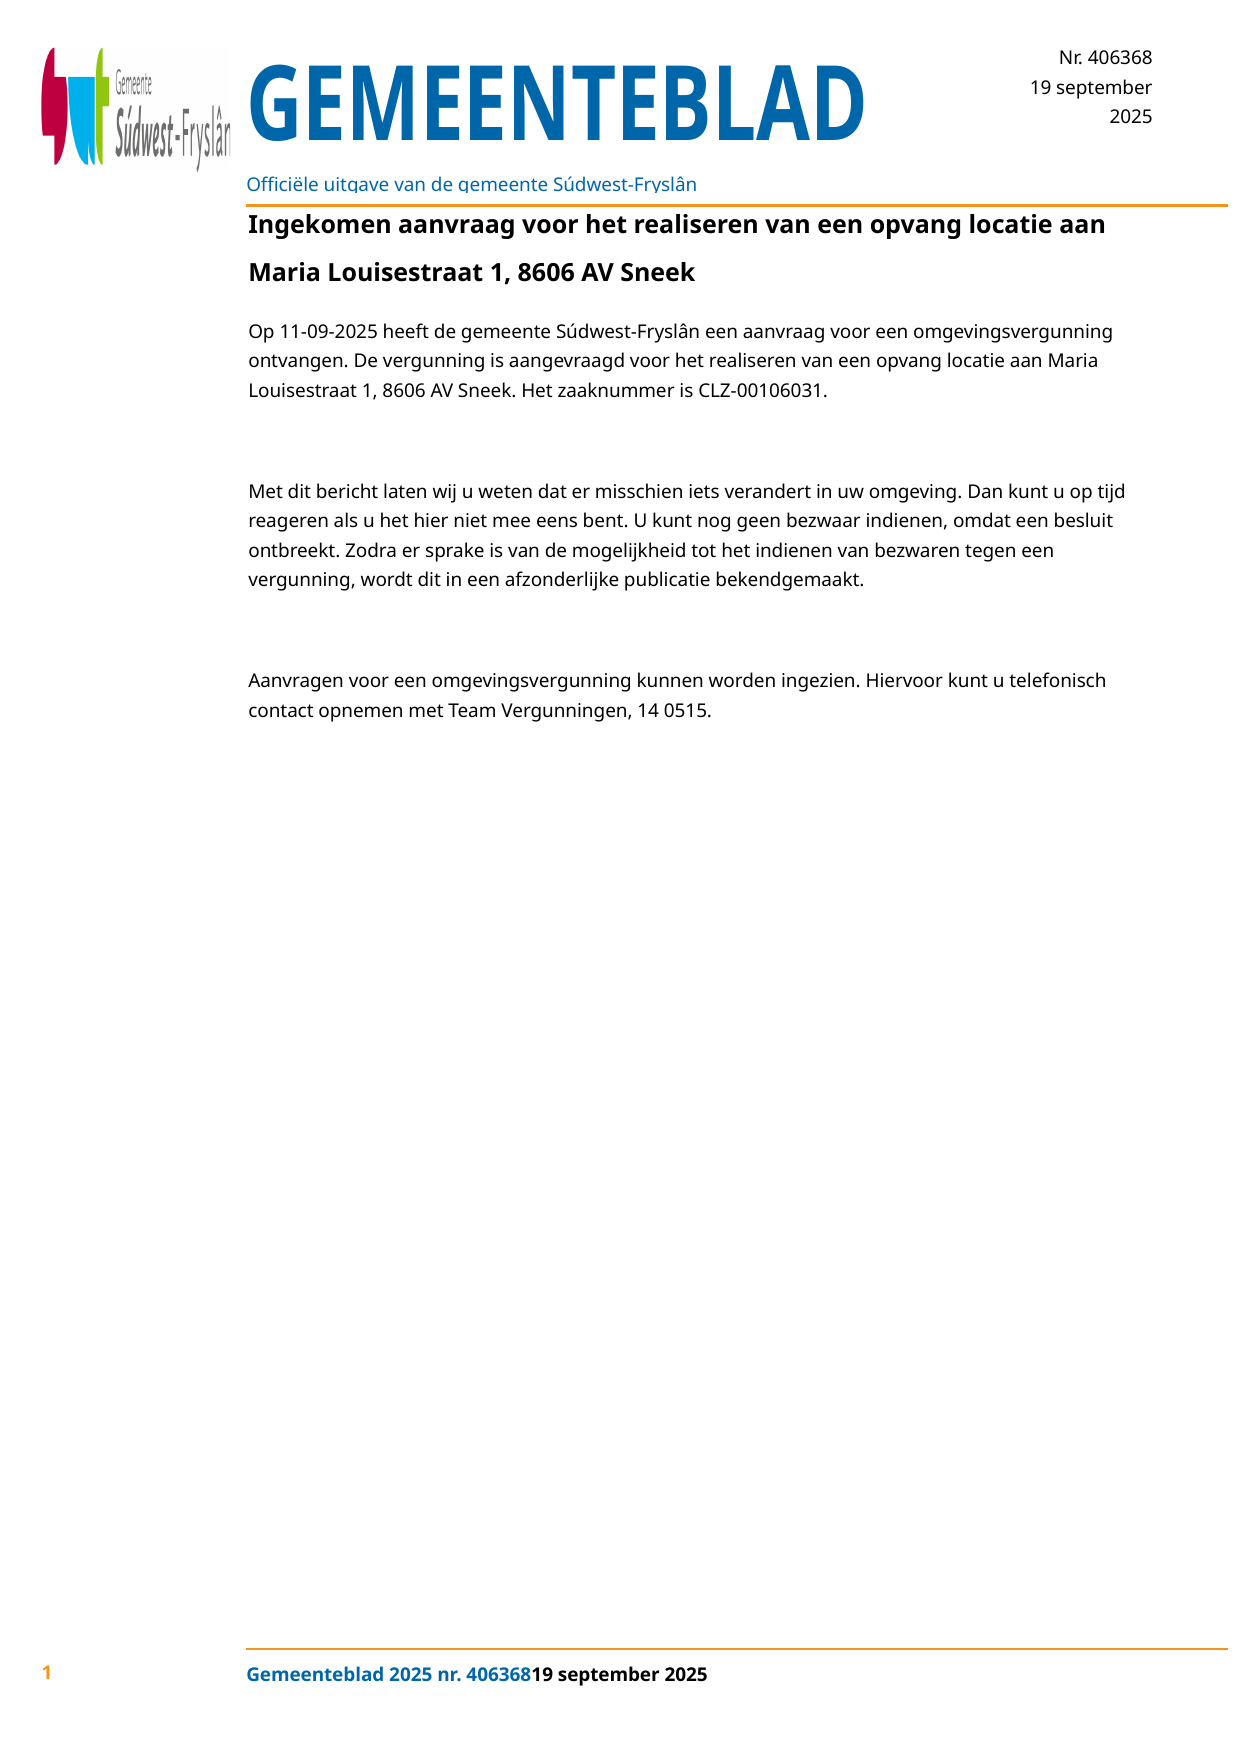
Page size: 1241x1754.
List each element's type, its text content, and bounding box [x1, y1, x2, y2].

text Aanvragen voor een omgevingsvergunning kunnen worden ingezien. Hiervoor kunt u telefonisch contact opnemen met Team Vergunningen, 14 0515. [248, 667, 1152, 723]
picture [41, 47, 231, 172]
text Op 11-09-2025 heeft de gemeente Súdwest-Fryslân een aanvraag voor een omgevingsvergunning ontvangen. De vergunning is aangevraagd voor het realiseren van een opvang locatie aan Maria Louisestraat 1, 8606 AV Sneek. Het zaaknummer is CLZ-00106031. [248, 318, 1152, 403]
text Met dit bericht laten wij u weten dat er misschien iets verandert in uw omgeving. Dan kunt u op tijd reageren als u het hier niet mee eens bent. U kunt nog geen bezwaar indienen, omdat een besluit ontbreekt. Zodra er sprake is van de mogelijkheid tot het indienen van bezwaren tegen een vergunning, wordt dit in een afzonderlijke publicatie bekendgemaakt. [248, 478, 1152, 592]
text Ingekomen aanvraag voor het realiseren van een opvang locatie aan Maria Louisestraat 1, 8606 AV Sneek [248, 207, 1152, 288]
